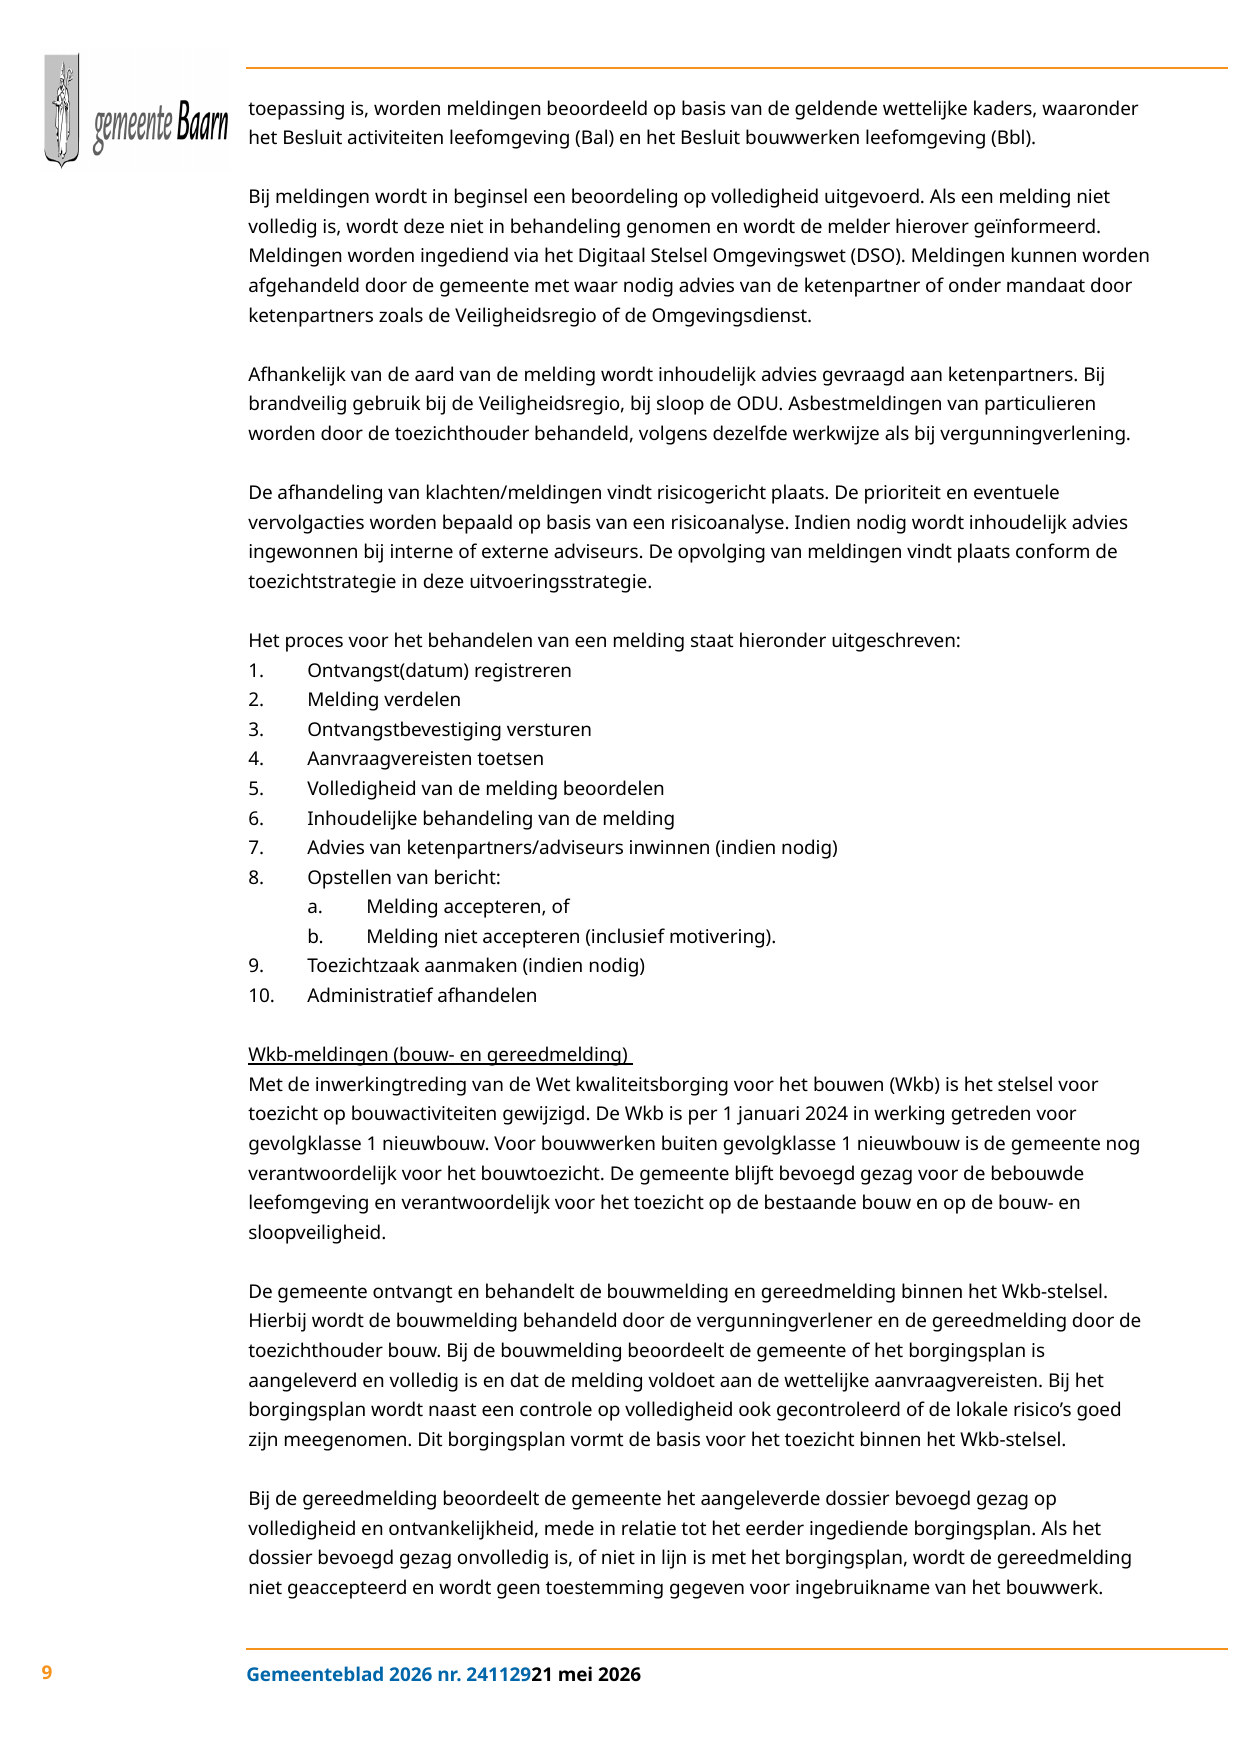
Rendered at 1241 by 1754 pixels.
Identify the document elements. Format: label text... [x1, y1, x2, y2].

text De gemeente ontvangt en behandelt de bouwmelding en gereedmelding binnen het Wkb-stelsel. Hierbij wordt de bouwmelding behandeld door de vergunningverlener en de gereedmelding door de toezichthouder bouw. Bij de bouwmelding beoordeelt de gemeente of het borgingsplan is aangeleverd en volledig is en dat de melding voldoet aan de wettelijke aanvraagvereisten. Bij het borgingsplan wordt naast een controle op volledigheid ook gecontroleerd of de lokale risico’s goed zijn meegenomen. Dit borgingsplan vormt de basis voor het toezicht binnen het Wkb-stelsel. [248, 1278, 1152, 1452]
text Met de inwerkingtreding van de Wet kwaliteitsborging voor het bouwen (Wkb) is het stelsel voor toezicht op bouwactiviteiten gewijzigd. De Wkb is per 1 januari 2024 in werking getreden voor gevolgklasse 1 nieuwbouw. Voor bouwwerken buiten gevolgklasse 1 nieuwbouw is de gemeente nog verantwoordelijk voor het bouwtoezicht. De gemeente blijft bevoegd gezag voor de bebouwde leefomgeving en verantwoordelijk voor het toezicht op de bestaande bouw en op de bouw- en sloopveiligheid. [248, 1071, 1152, 1245]
picture [41, 47, 231, 172]
text Bij meldingen wordt in beginsel een beoordeling op volledigheid uitgevoerd. Als een melding niet volledig is, wordt deze niet in behandeling genomen en wordt de melder hierover geïnformeerd. Meldingen worden ingediend via het Digitaal Stelsel Omgevingswet (DSO). Meldingen kunnen worden afgehandeld door de gemeente met waar nodig advies van de ketenpartner of onder mandaat door ketenpartners zoals de Veiligheidsregio of de Omgevingsdienst. [248, 183, 1152, 328]
list Volledigheid van de melding beoordelen [248, 775, 1152, 801]
list Advies van ketenpartners/adviseurs inwinnen (indien nodig) [248, 834, 1152, 860]
list Opstellen van bericht: [248, 864, 1152, 890]
text Bij de gereedmelding beoordeelt de gemeente het aangeleverde dossier bevoegd gezag op volledigheid en ontvankelijkheid, mede in relatie tot het eerder ingediende borgingsplan. Als het dossier bevoegd gezag onvolledig is, of niet in lijn is met het borgingsplan, wordt de gereedmelding niet geaccepteerd en wordt geen toestemming gegeven voor ingebruikname van het bouwwerk. [248, 1485, 1152, 1600]
list Melding niet accepteren (inclusief motivering). [307, 923, 1152, 949]
list Melding verdelen [248, 686, 1152, 712]
list Ontvangstbevestiging versturen [248, 716, 1152, 742]
list Aanvraagvereisten toetsen [248, 746, 1152, 771]
list Ontvangst(datum) registreren [248, 657, 1152, 683]
text toepassing is, worden meldingen beoordeeld op basis van de geldende wettelijke kaders, waaronder het Besluit activiteiten leefomgeving (Bal) en het Besluit bouwwerken leefomgeving (Bbl). [248, 95, 1152, 150]
list Inhoudelijke behandeling van de melding [248, 805, 1152, 831]
list Administratief afhandelen [248, 982, 1152, 1008]
list Toezichtzaak aanmaken (indien nodig) [248, 953, 1152, 978]
text Afhankelijk van de aard van de melding wordt inhoudelijk advies gevraagd aan ketenpartners. Bij brandveilig gebruik bij de Veiligheidsregio, bij sloop de ODU. Asbestmeldingen van particulieren worden door de toezichthouder behandeld, volgens dezelfde werkwijze als bij vergunningverlening. [248, 361, 1152, 446]
text De afhandeling van klachten/meldingen vindt risicogericht plaats. De prioriteit en eventuele vervolgacties worden bepaald op basis van een risicoanalyse. Indien nodig wordt inhoudelijk advies ingewonnen bij interne of externe adviseurs. De opvolging van meldingen vindt plaats conform de toezichtstrategie in deze uitvoeringsstrategie. [248, 479, 1152, 594]
text Het proces voor het behandelen van een melding staat hieronder uitgeschreven: [248, 627, 1152, 653]
text Wkb-meldingen (bouw- en gereedmelding) [248, 1041, 1152, 1067]
list Melding accepteren, of [307, 893, 1152, 919]
